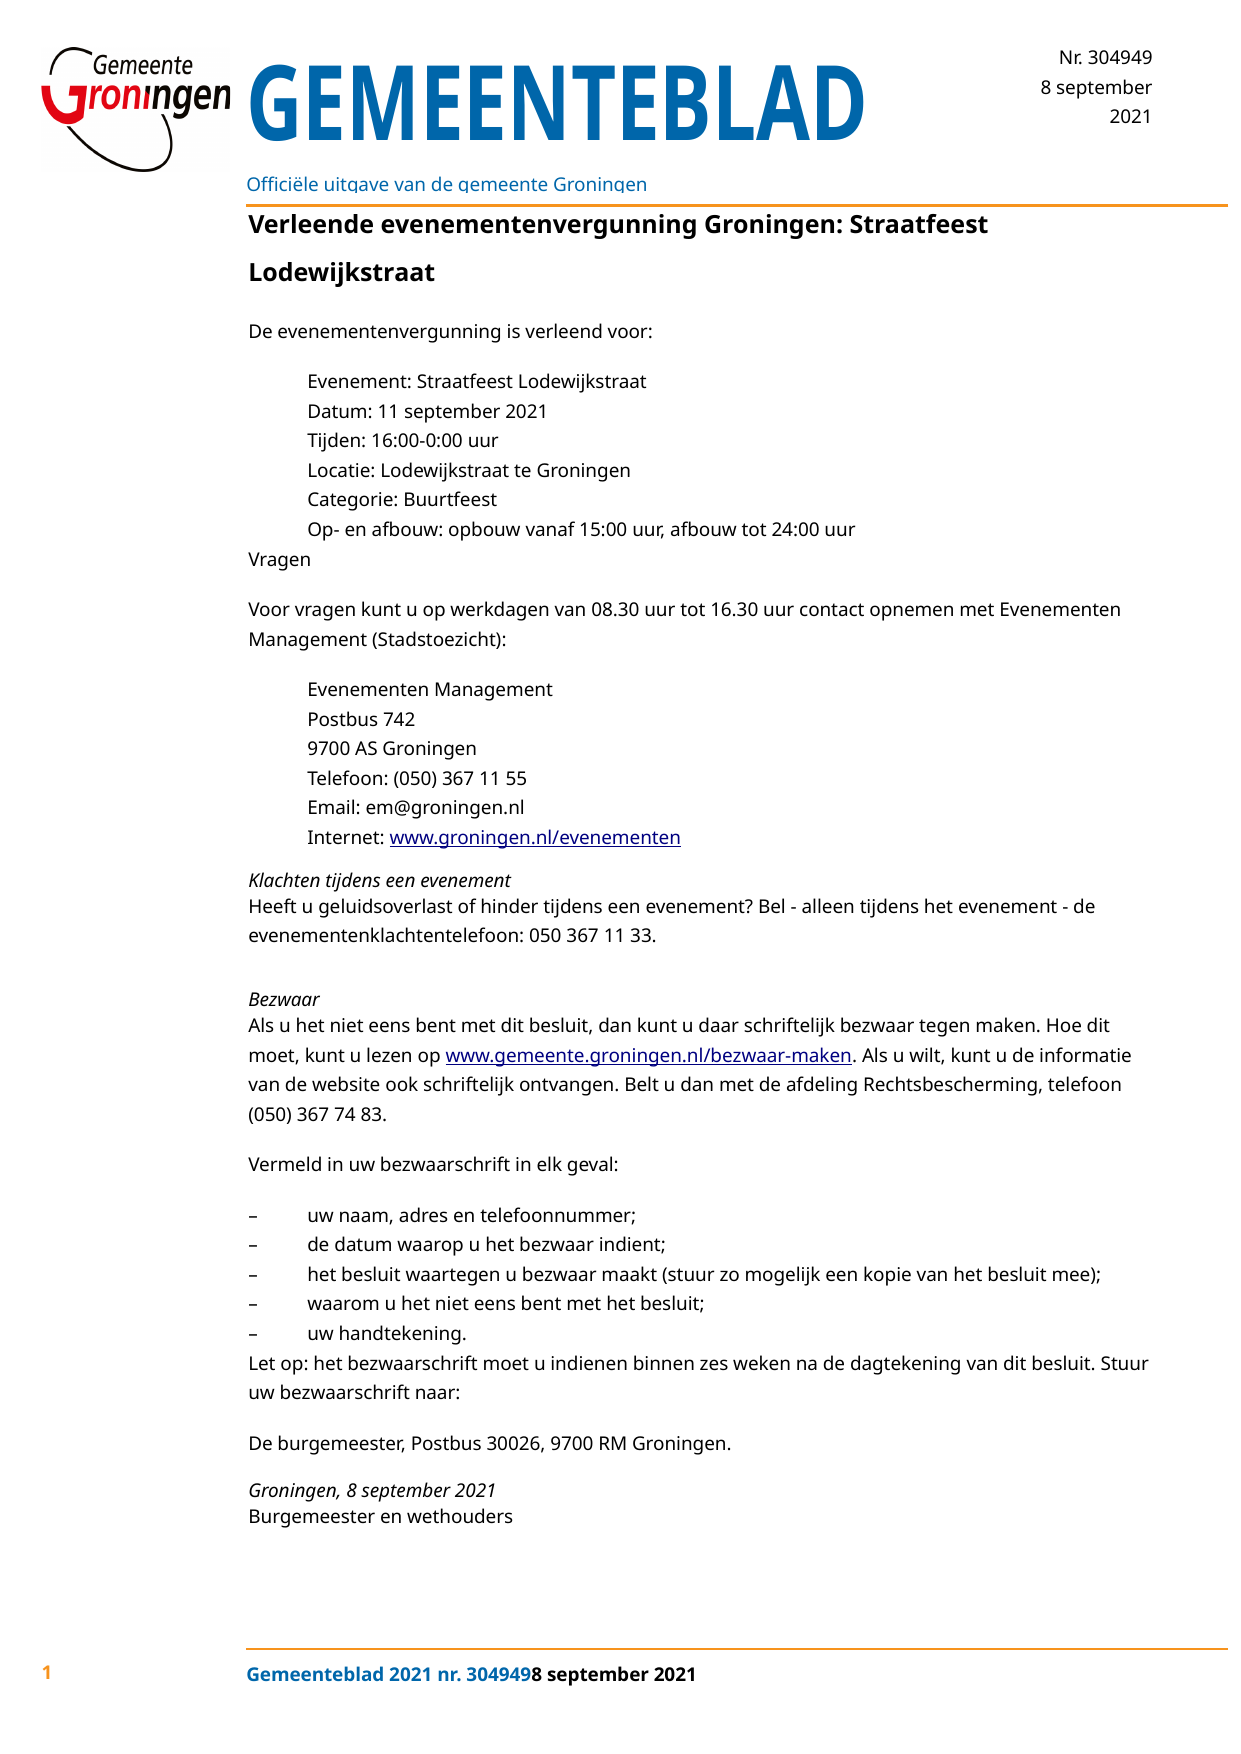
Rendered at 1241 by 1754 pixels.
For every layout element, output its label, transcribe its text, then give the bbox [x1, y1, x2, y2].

list uw naam, adres en telefoonnummer; [248, 1202, 1152, 1228]
list Locatie: Lodewijkstraat te Groningen [248, 457, 1152, 483]
list Internet: www.groningen.nl/evenementen [248, 824, 1152, 850]
text Klachten tijdens een evenement [248, 867, 1152, 893]
list Op- en afbouw: opbouw vanaf 15:00 uur, afbouw tot 24:00 uur [248, 516, 1152, 542]
list Telefoon: (050) 367 11 55 [248, 765, 1152, 791]
text Vermeld in uw bezwaarschrift in elk geval: [248, 1151, 1152, 1177]
text Heeft u geluidsoverlast of hinder tijdens een evenement? Bel - alleen tijdens het evenement - de evenementenklachtentelefoon: 050 367 11 33. [248, 893, 1152, 948]
list waarom u het niet eens bent met het besluit; [248, 1291, 1152, 1316]
text Bezwaar [248, 987, 1152, 1012]
list Datum: 11 september 2021 [248, 398, 1152, 424]
text Let op: het bezwaarschrift moet u indienen binnen zes weken na de dagtekening van dit besluit. Stuur uw bezwaarschrift naar: [248, 1350, 1152, 1405]
list Email: em@groningen.nl [248, 794, 1152, 820]
text Als u het niet eens bent met dit besluit, dan kunt u daar schriftelijk bezwaar tegen maken. Hoe dit moet, kunt u lezen op www.gemeente.groningen.nl/bezwaar-maken. Als u wilt, kunt u de informatie van de website ook schriftelijk ontvangen. Belt u dan met de afdeling Rechtsbescherming, telefoon (050) 367 74 83. [248, 1012, 1152, 1127]
text Vragen [248, 546, 1152, 572]
text De evenementenvergunning is verleend voor: [248, 318, 1152, 344]
list Tijden: 16:00-0:00 uur [248, 427, 1152, 453]
picture [41, 47, 231, 172]
text Voor vragen kunt u op werkdagen van 08.30 uur tot 16.30 uur contact opnemen met Evenementen Management (Stadstoezicht): [248, 596, 1152, 652]
list Postbus 742 [248, 706, 1152, 732]
text Groningen, 8 september 2021 [248, 1478, 1152, 1503]
list Evenement: Straatfeest Lodewijkstraat [248, 368, 1152, 394]
list Categorie: Buurtfeest [248, 487, 1152, 512]
text Verleende evenementenvergunning Groningen: Straatfeest Lodewijkstraat [248, 207, 1152, 288]
list 9700 AS Groningen [248, 735, 1152, 761]
list Evenementen Management [248, 676, 1152, 702]
text Burgemeester en wethouders [248, 1503, 1152, 1529]
text De burgemeester, Postbus 30026, 9700 RM Groningen. [248, 1430, 1152, 1456]
list de datum waarop u het bezwaar indient; [248, 1231, 1152, 1257]
list het besluit waartegen u bezwaar maakt (stuur zo mogelijk een kopie van het besluit mee); [248, 1261, 1152, 1287]
list uw handtekening. [248, 1320, 1152, 1346]
